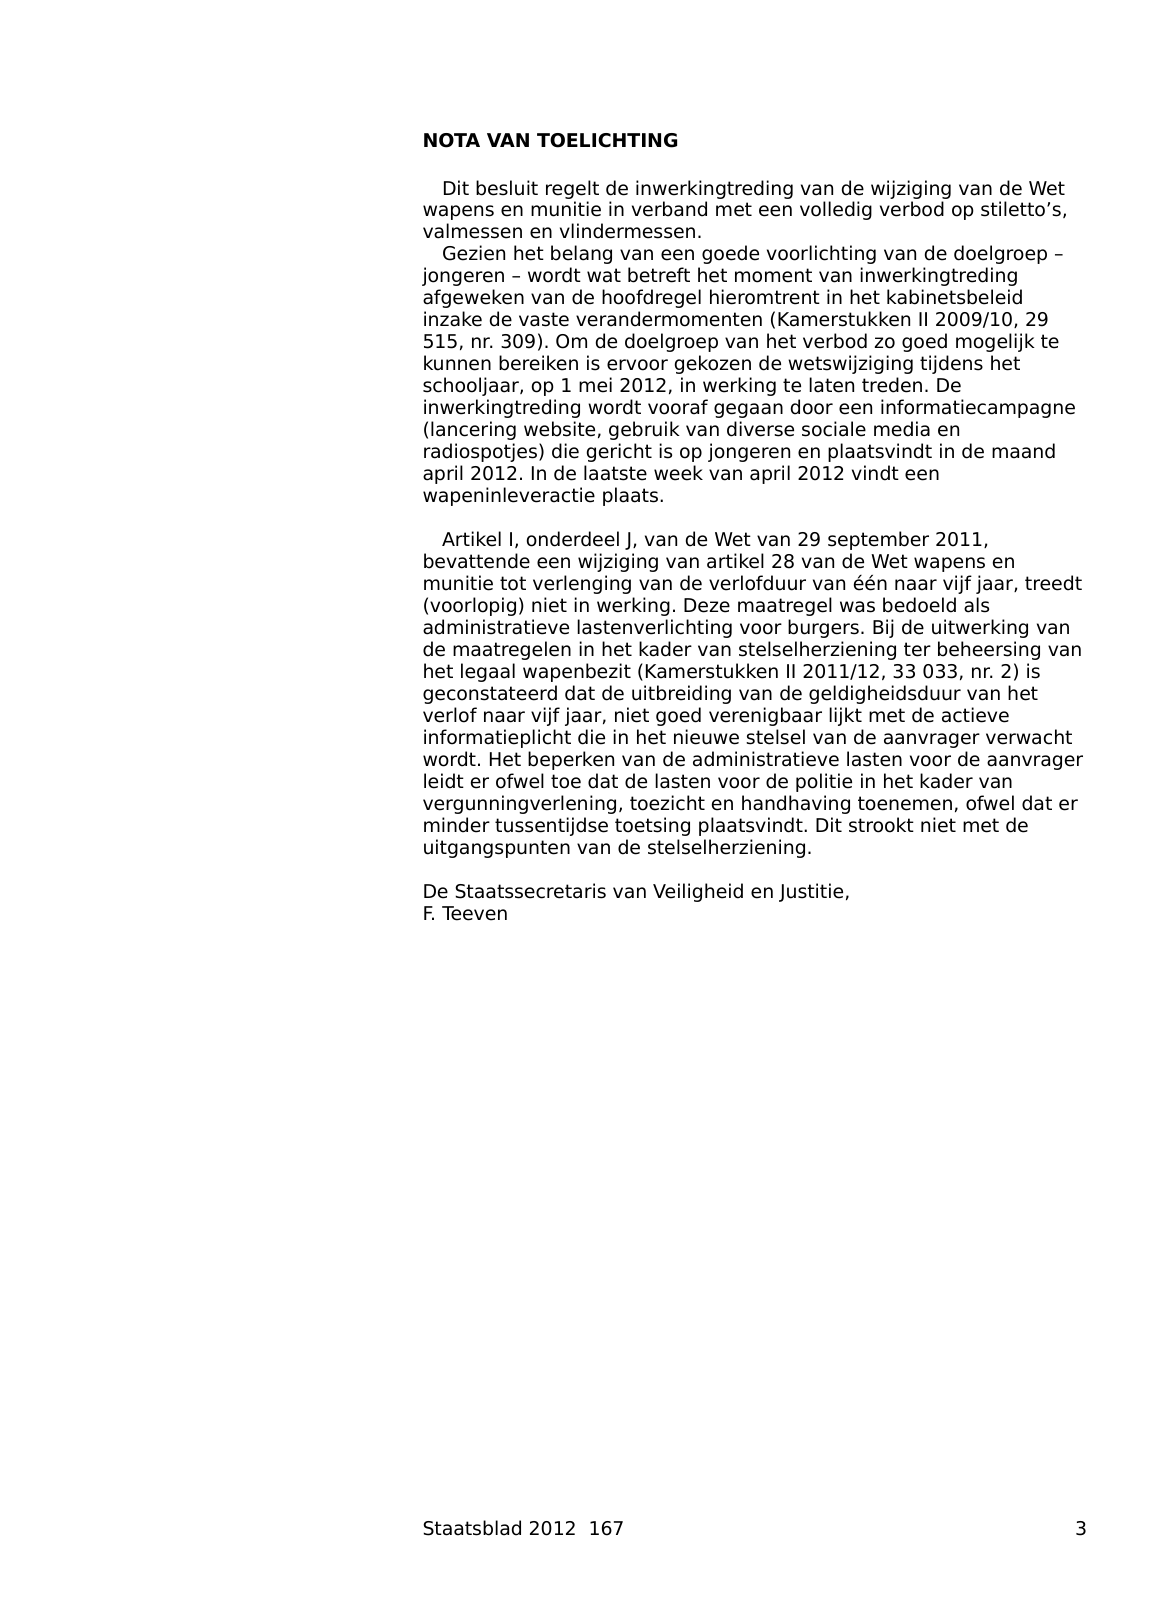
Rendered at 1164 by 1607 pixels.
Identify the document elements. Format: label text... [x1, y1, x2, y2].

text Gezien het belang van een goede voorlichting van de doelgroep – jongeren – wordt wat betreft het moment van inwerkingtreding afgeweken van de hoofdregel hieromtrent in het kabinetsbeleid inzake de vaste verandermomenten (Kamerstukken II 2009/10, 29 515, nr. 309). Om de doelgroep van het verbod zo goed mogelijk te kunnen bereiken is ervoor gekozen de wetswijziging tijdens het schooljaar, op 1 mei 2012, in werking te laten treden. De inwerkingtreding wordt vooraf gegaan door een informatiecampagne (lancering website, gebruik van diverse sociale media en radiospotjes) die gericht is op jongeren en plaatsvindt in de maand april 2012. In de laatste week van april 2012 vindt een wapeninleveractie plaats. [422, 243, 1087, 507]
text Dit besluit regelt de inwerkingtreding van de wijziging van de Wet wapens en munitie in verband met een volledig verbod op stiletto’s, valmessen en vlindermessen. [422, 177, 1087, 243]
text De Staatssecretaris van Veiligheid en Justitie, F. Teeven [422, 881, 1087, 925]
text Artikel I, onderdeel J, van de Wet van 29 september 2011, bevattende een wijziging van artikel 28 van de Wet wapens en munitie tot verlenging van de verlofduur van één naar vijf jaar, treedt (voorlopig) niet in werking. Deze maatregel was bedoeld als administratieve lastenverlichting voor burgers. Bij de uitwerking van de maatregelen in het kader van stelselherziening ter beheersing van het legaal wapenbezit (Kamerstukken II 2011/12, 33 033, nr. 2) is geconstateerd dat de uitbreiding van de geldigheidsduur van het verlof naar vijf jaar, niet goed verenigbaar lijkt met de actieve informatieplicht die in het nieuwe stelsel van de aanvrager verwacht wordt. Het beperken van de administratieve lasten voor de aanvrager leidt er ofwel toe dat de lasten voor de politie in het kader van vergunningverlening, toezicht en handhaving toenemen, ofwel dat er minder tussentijdse toetsing plaatsvindt. Dit strookt niet met de uitgangspunten van de stelselherziening. [422, 529, 1087, 859]
subtitle NOTA VAN TOELICHTING [422, 130, 1087, 152]
